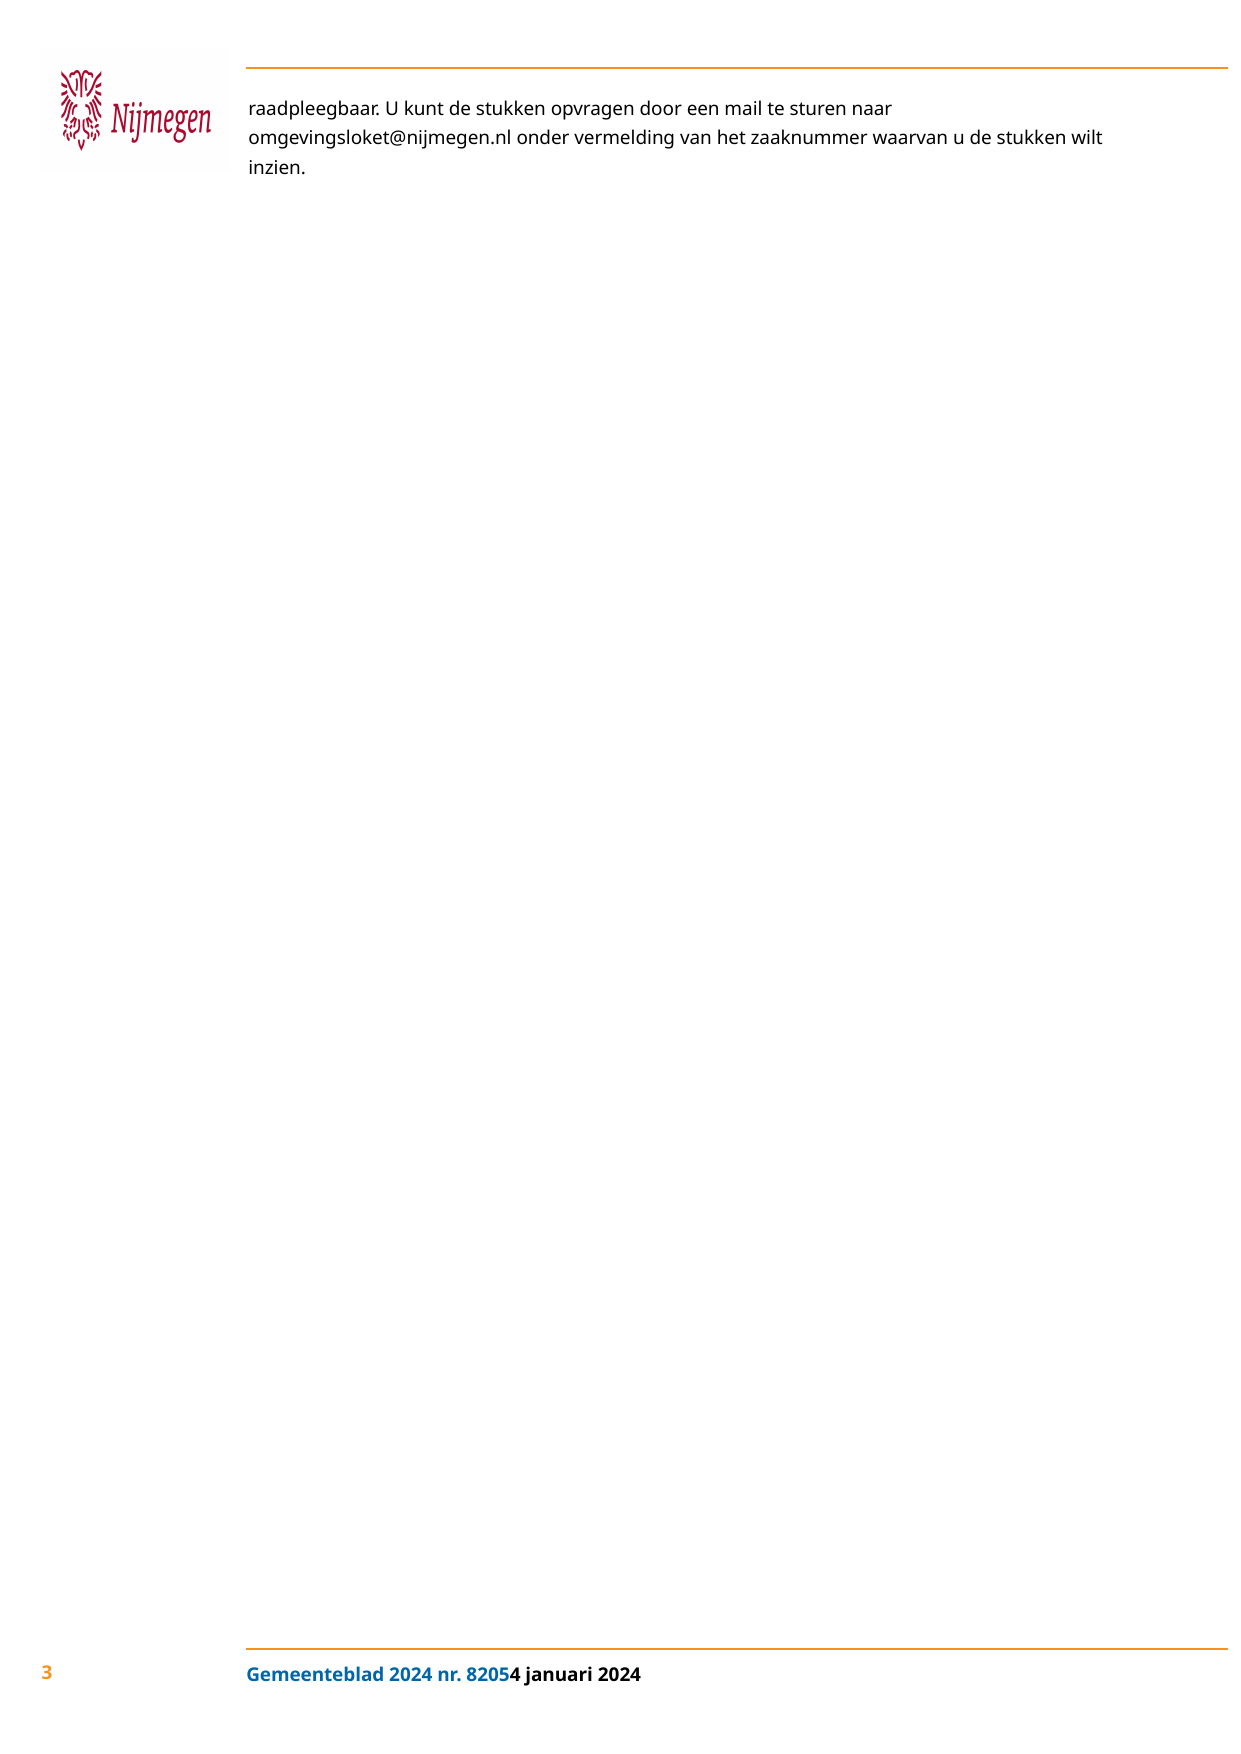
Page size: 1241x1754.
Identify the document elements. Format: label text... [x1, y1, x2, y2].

picture [41, 47, 231, 172]
text raadpleegbaar. U kunt de stukken opvragen door een mail te sturen naar omgevingsloket@nijmegen.nl onder vermelding van het zaaknummer waarvan u de stukken wilt inzien. [248, 95, 1152, 180]
